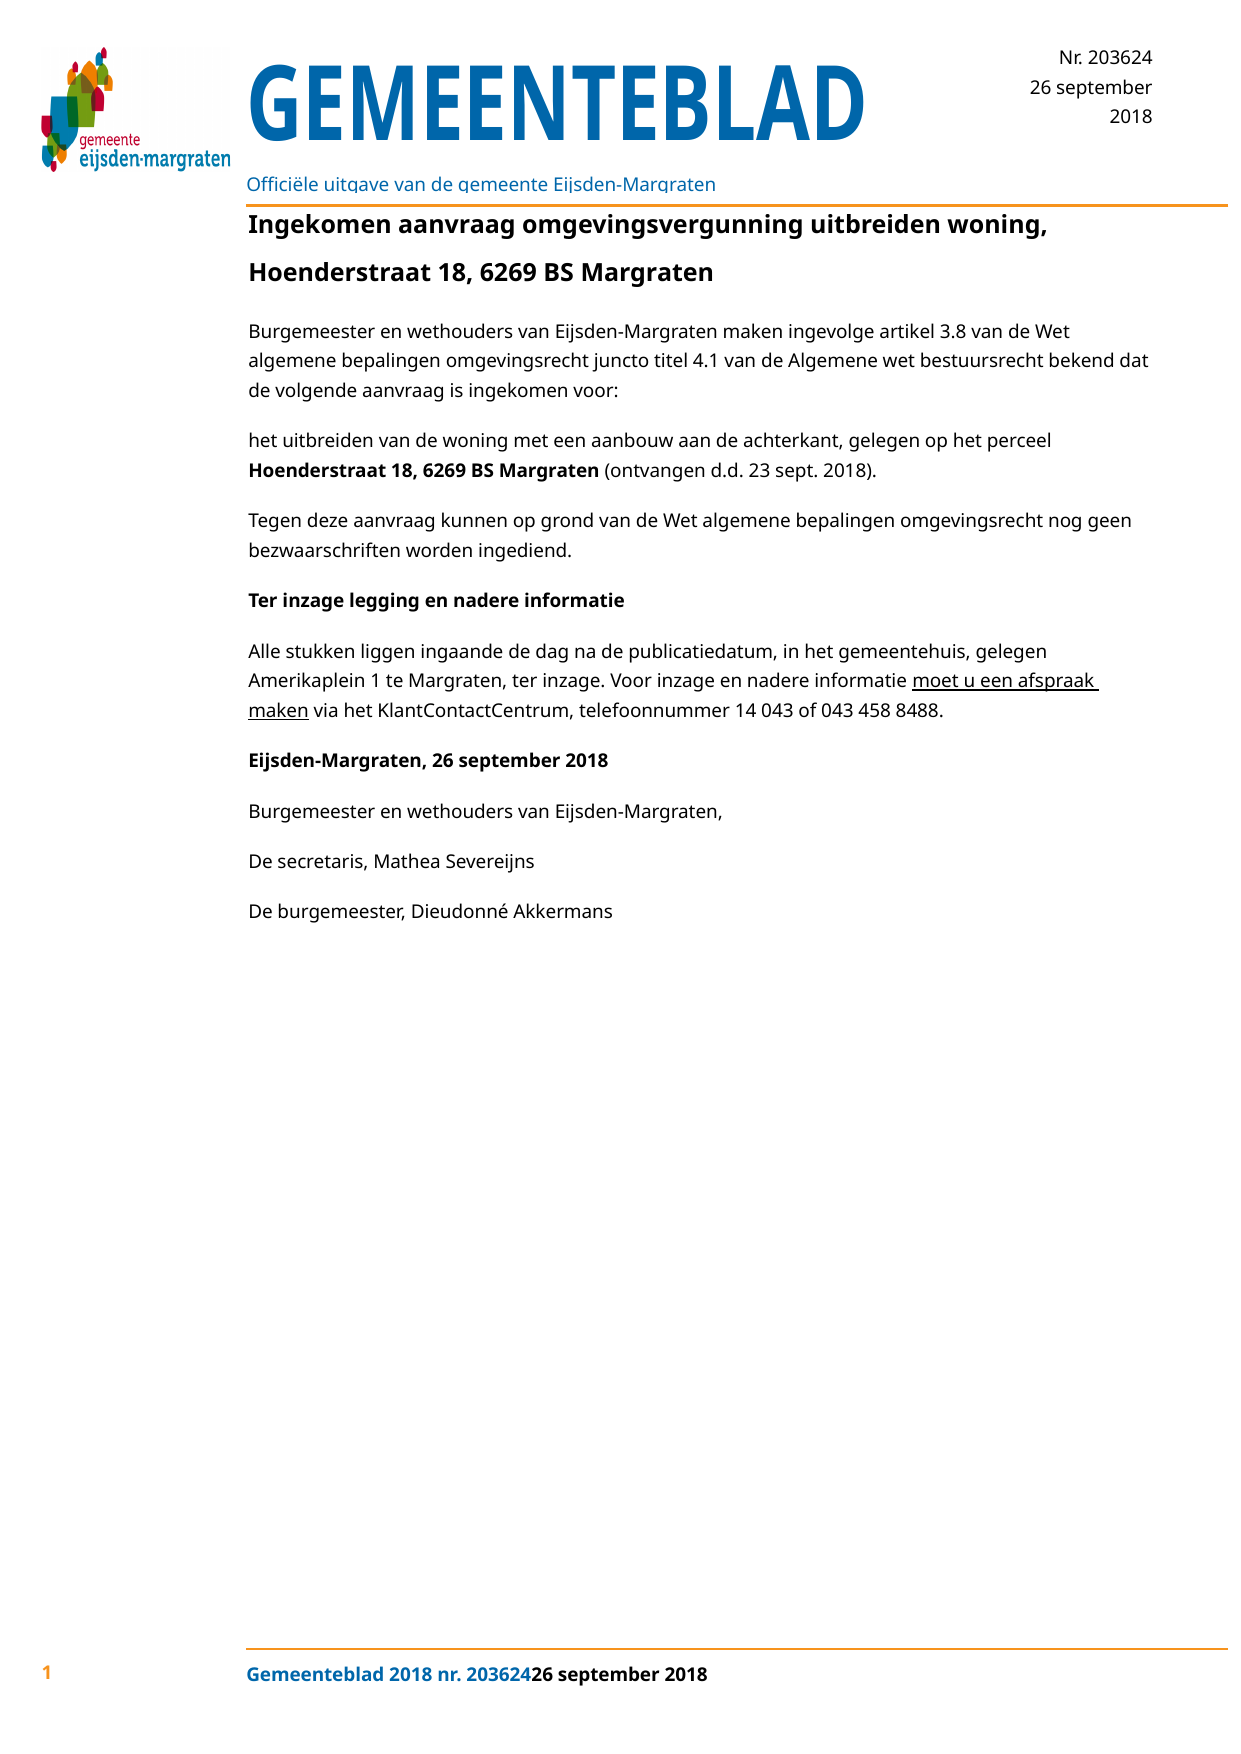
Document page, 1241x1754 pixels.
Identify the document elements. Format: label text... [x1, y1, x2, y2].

text De burgemeester, Dieudonné Akkermans [248, 899, 1152, 924]
text Burgemeester en wethouders van Eijsden-Margraten, [248, 798, 1152, 824]
text De secretaris, Mathea Severeijns [248, 848, 1152, 874]
text Ingekomen aanvraag omgevingsvergunning uitbreiden woning, Hoenderstraat 18, 6269 BS Margraten [248, 207, 1152, 288]
text Eijsden-Margraten, 26 september 2018 [248, 747, 1152, 773]
text Alle stukken liggen ingaande de dag na de publicatiedatum, in het gemeentehuis, gelegen Amerikaplein 1 te Margraten, ter inzage. Voor inzage en nadere informatie moet u een afspraak maken via het KlantContactCentrum, telefoonnummer 14 043 of 043 458 8488. [248, 638, 1152, 723]
text Burgemeester en wethouders van Eijsden-Margraten maken ingevolge artikel 3.8 van de Wet algemene bepalingen omgevingsrecht juncto titel 4.1 van de Algemene wet bestuursrecht bekend dat de volgende aanvraag is ingekomen voor: [248, 318, 1152, 403]
text het uitbreiden van de woning met een aanbouw aan de achterkant, gelegen op het perceel Hoenderstraat 18, 6269 BS Margraten (ontvangen d.d. 23 sept. 2018). [248, 427, 1152, 483]
text Ter inzage legging en nadere informatie [248, 587, 1152, 613]
picture [41, 47, 231, 172]
text Tegen deze aanvraag kunnen op grond van de Wet algemene bepalingen omgevingsrecht nog geen bezwaarschriften worden ingediend. [248, 507, 1152, 563]
